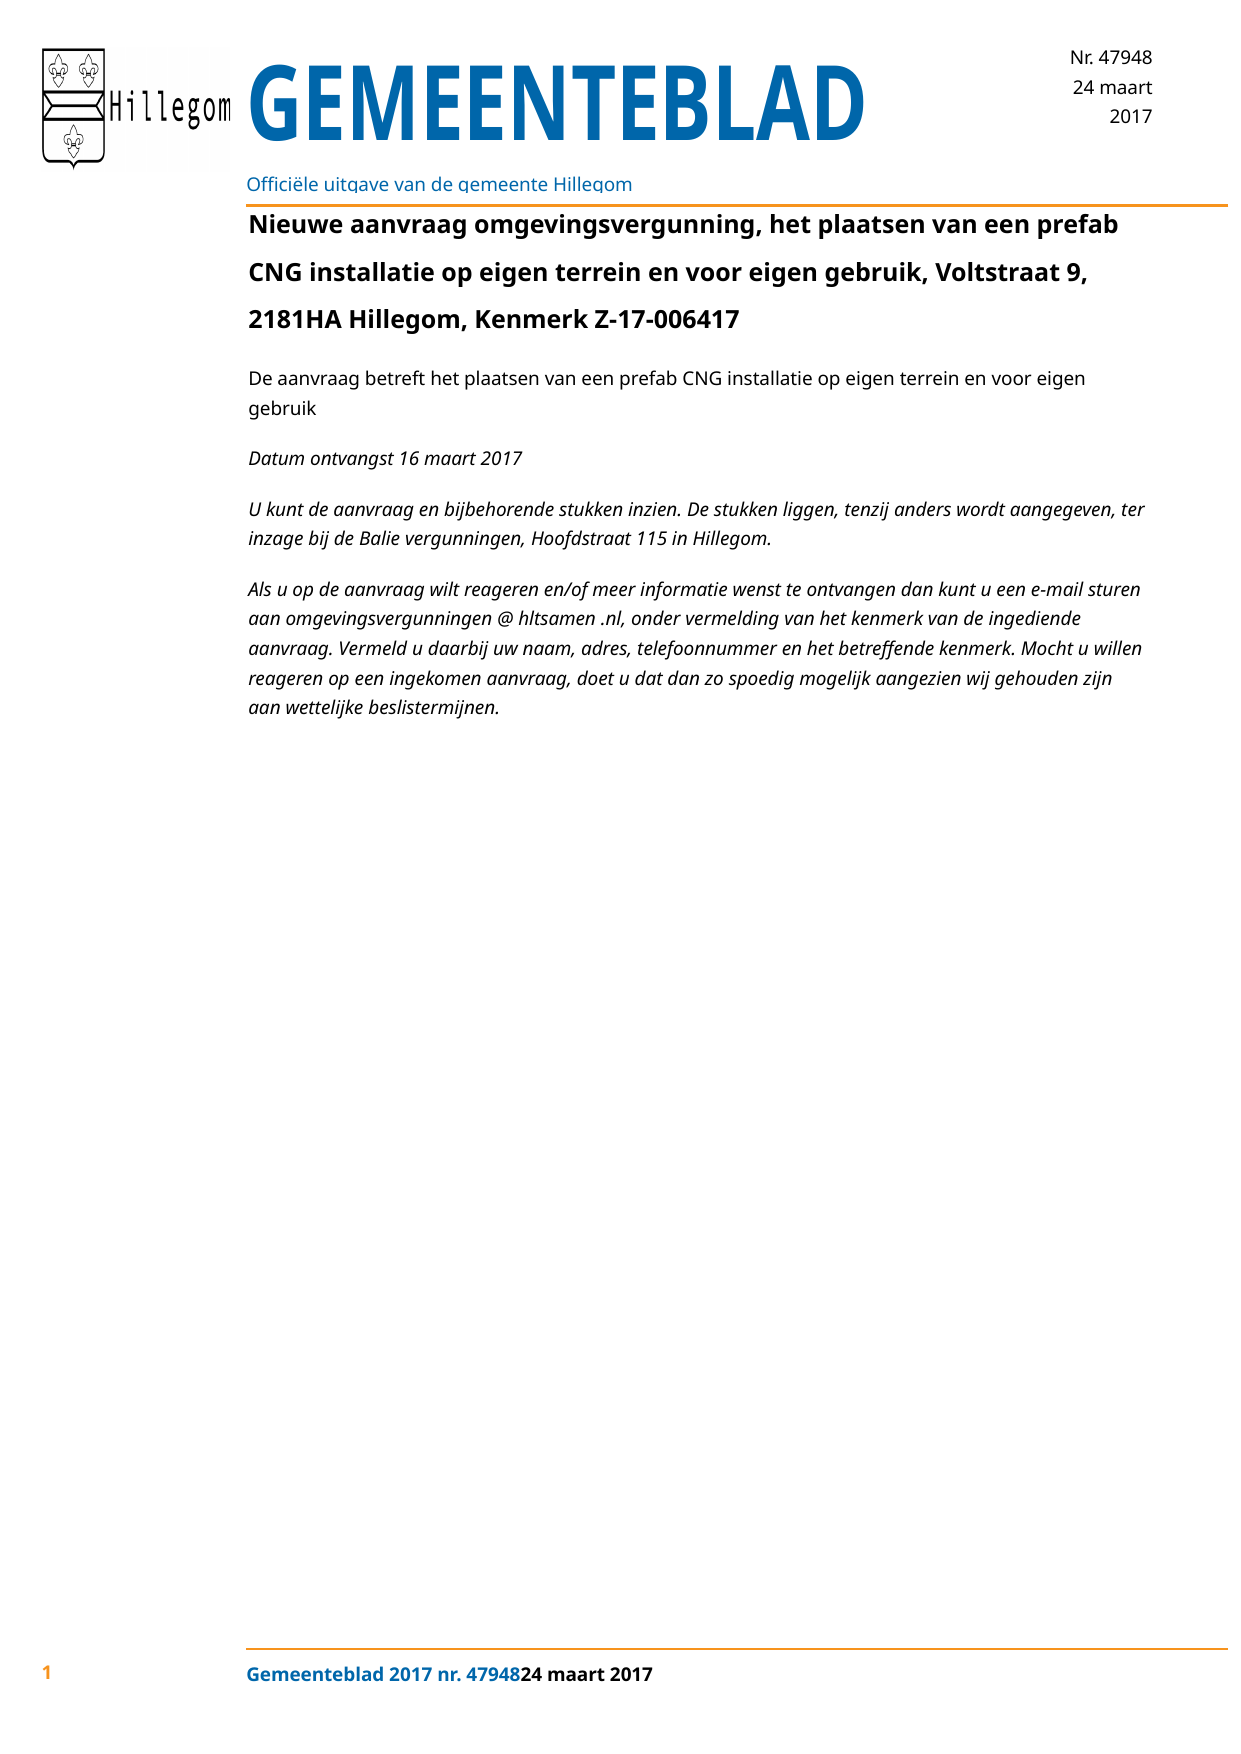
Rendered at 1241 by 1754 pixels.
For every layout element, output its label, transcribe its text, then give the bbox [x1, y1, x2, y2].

text Datum ontvangst 16 maart 2017 [248, 446, 1152, 471]
text Als u op de aanvraag wilt reageren en/of meer informatie wenst te ontvangen dan kunt u een e-mail sturen aan omgevingsvergunningen @ hltsamen .nl, onder vermelding van het kenmerk van de ingediende aanvraag. Vermeld u daarbij uw naam, adres, telefoonnummer en het betreffende kenmerk. Mocht u willen reageren op een ingekomen aanvraag, doet u dat dan zo spoedig mogelijk aangezien wij gehouden zijn aan wettelijke beslistermijnen. [248, 576, 1152, 720]
text De aanvraag betreft het plaatsen van een prefab CNG installatie op eigen terrein en voor eigen gebruik [248, 366, 1152, 421]
picture [41, 47, 231, 172]
text Nieuwe aanvraag omgevingsvergunning, het plaatsen van een prefab CNG installatie op eigen terrein en voor eigen gebruik, Voltstraat 9, 2181HA Hillegom, Kenmerk Z-17-006417 [248, 207, 1152, 336]
text U kunt de aanvraag en bijbehorende stukken inzien. De stukken liggen, tenzij anders wordt aangegeven, ter inzage bij de Balie vergunningen, Hoofdstraat 115 in Hillegom. [248, 496, 1152, 551]
